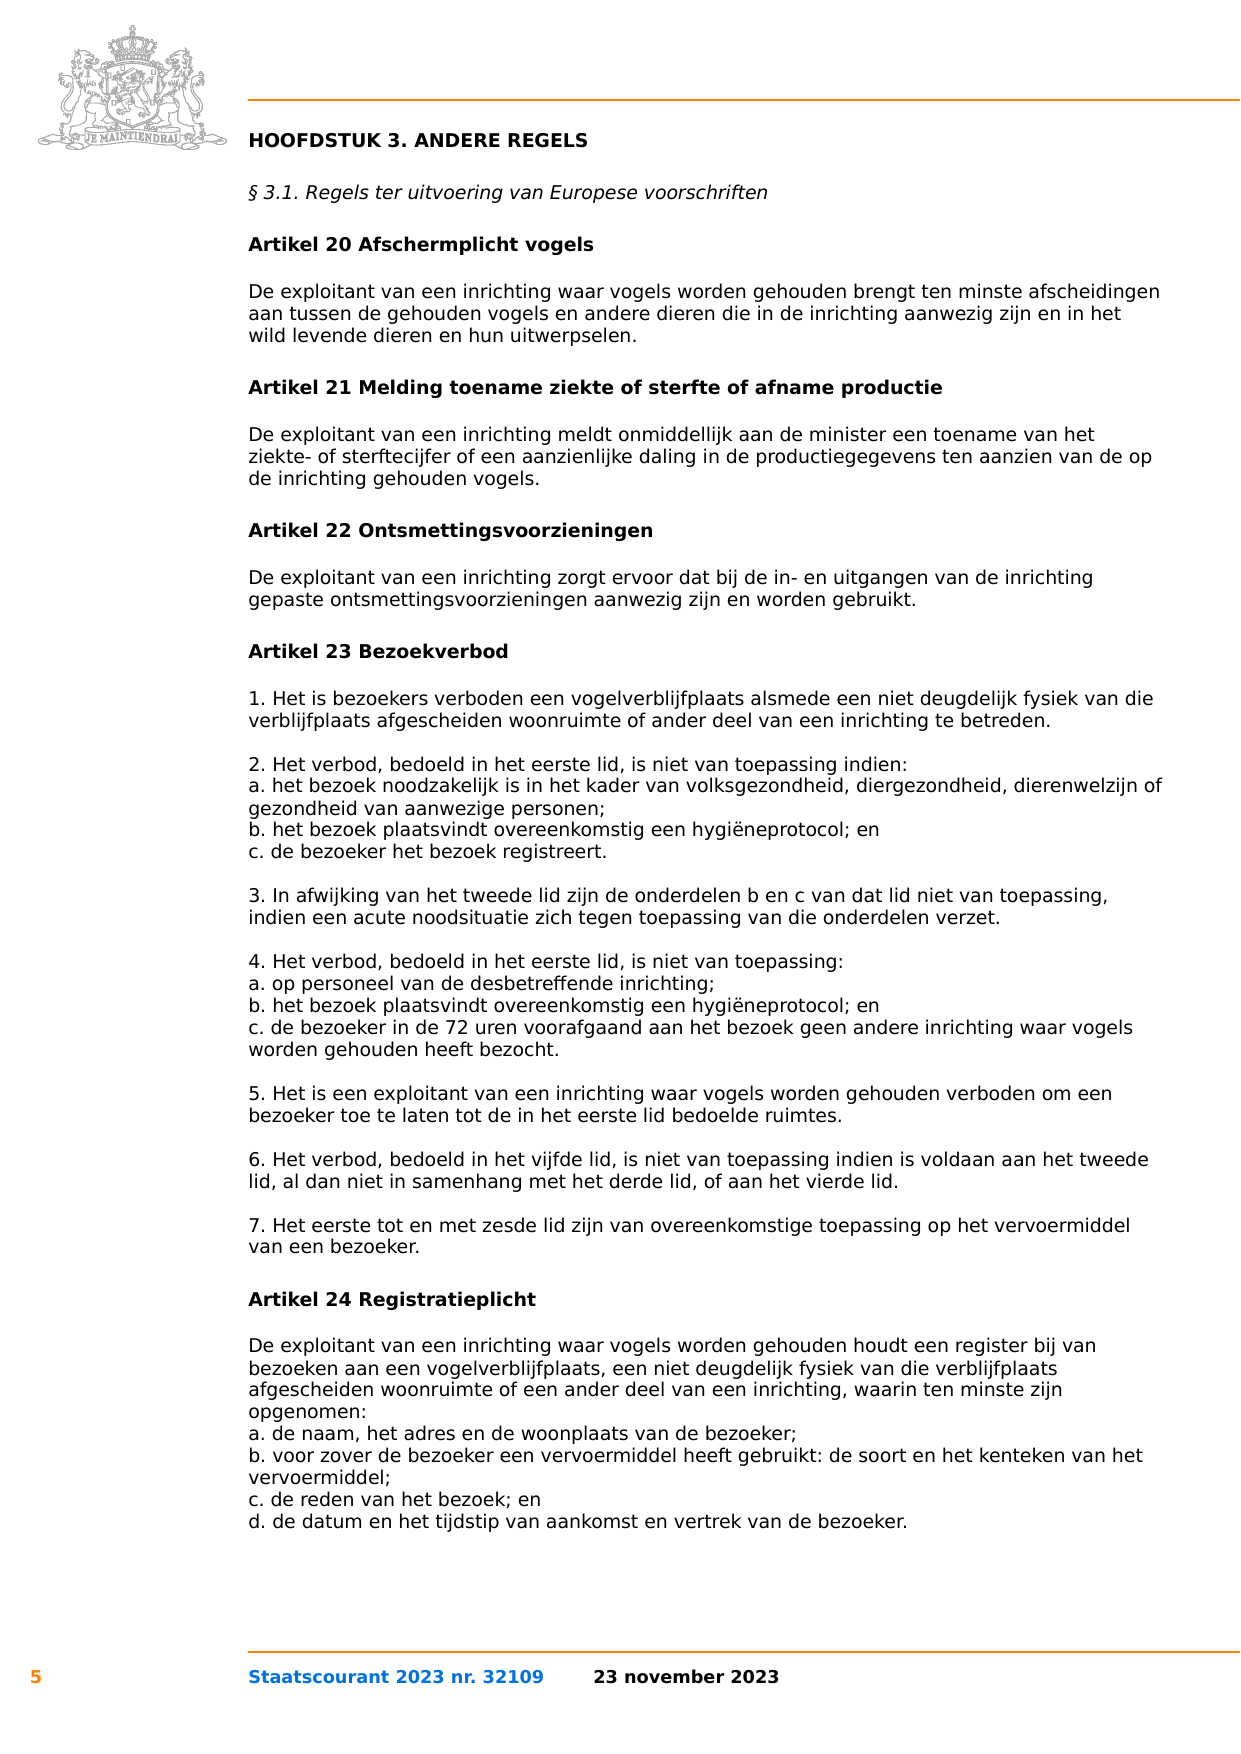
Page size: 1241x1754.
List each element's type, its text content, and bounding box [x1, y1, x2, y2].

text 1. Het is bezoekers verboden een vogelverblijfplaats alsmede een niet deugdelijk fysiek van die verblijfplaats afgescheiden woonruimte of ander deel van een inrichting te betreden. [248, 688, 1163, 732]
subtitle Artikel 22 Ontsmettingsvoorzieningen [248, 520, 1163, 542]
text 3. In afwijking van het tweede lid zijn de onderdelen b en c van dat lid niet van toepassing, indien een acute noodsituatie zich tegen toepassing van die onderdelen verzet. [248, 885, 1163, 929]
subtitle Artikel 24 Registratieplicht [248, 1288, 1163, 1310]
subtitle Artikel 21 Melding toename ziekte of sterfte of afname productie [248, 377, 1163, 399]
text a. op personeel van de desbetreffende inrichting; [248, 973, 1163, 995]
text c. de bezoeker in de 72 uren voorafgaand aan het bezoek geen andere inrichting waar vogels worden gehouden heeft bezocht. [248, 1017, 1163, 1061]
text 4. Het verbod, bedoeld in het eerste lid, is niet van toepassing: [248, 951, 1163, 973]
text 2. Het verbod, bedoeld in het eerste lid, is niet van toepassing indien: [248, 753, 1163, 775]
text De exploitant van een inrichting zorgt ervoor dat bij de in- en uitgangen van de inrichting gepaste ontsmettingsvoorzieningen aanwezig zijn en worden gebruikt. [248, 567, 1163, 611]
text De exploitant van een inrichting meldt onmiddellijk aan de minister een toename van het ziekte- of sterftecijfer of een aanzienlijke daling in de productiegegevens ten aanzien van de op de inrichting gehouden vogels. [248, 424, 1163, 490]
subtitle HOOFDSTUK 3. ANDERE REGELS [248, 130, 1163, 152]
text d. de datum en het tijdstip van aankomst en vertrek van de bezoeker. [248, 1511, 1163, 1533]
text 7. Het eerste tot en met zesde lid zijn van overeenkomstige toepassing op het vervoermiddel van een bezoeker. [248, 1214, 1163, 1258]
text c. de reden van het bezoek; en [248, 1489, 1163, 1511]
text a. het bezoek noodzakelijk is in het kader van volksgezondheid, diergezondheid, dierenwelzijn of gezondheid van aanwezige personen; [248, 775, 1163, 819]
text b. voor zover de bezoeker een vervoermiddel heeft gebruikt: de soort en het kenteken van het vervoermiddel; [248, 1445, 1163, 1489]
text 5. Het is een exploitant van een inrichting waar vogels worden gehouden verboden om een bezoeker toe te laten tot de in het eerste lid bedoelde ruimtes. [248, 1083, 1163, 1127]
subtitle Artikel 23 Bezoekverbod [248, 641, 1163, 663]
text a. de naam, het adres en de woonplaats van de bezoeker; [248, 1423, 1163, 1445]
text c. de bezoeker het bezoek registreert. [248, 841, 1163, 863]
picture [38, 25, 227, 150]
text De exploitant van een inrichting waar vogels worden gehouden houdt een register bij van bezoeken aan een vogelverblijfplaats, een niet deugdelijk fysiek van die verblijfplaats afgescheiden woonruimte of een ander deel van een inrichting, waarin ten minste zijn opgenomen: [248, 1335, 1163, 1423]
subtitle Artikel 20 Afschermplicht vogels [248, 234, 1163, 256]
subtitle § 3.1. Regels ter uitvoering van Europese voorschriften [248, 182, 1163, 204]
text b. het bezoek plaatsvindt overeenkomstig een hygiëneprotocol; en [248, 995, 1163, 1017]
text De exploitant van een inrichting waar vogels worden gehouden brengt ten minste afscheidingen aan tussen de gehouden vogels en andere dieren die in de inrichting aanwezig zijn en in het wild levende dieren en hun uitwerpselen. [248, 281, 1163, 347]
text b. het bezoek plaatsvindt overeenkomstig een hygiëneprotocol; en [248, 819, 1163, 841]
text 6. Het verbod, bedoeld in het vijfde lid, is niet van toepassing indien is voldaan aan het tweede lid, al dan niet in samenhang met het derde lid, of aan het vierde lid. [248, 1149, 1163, 1193]
